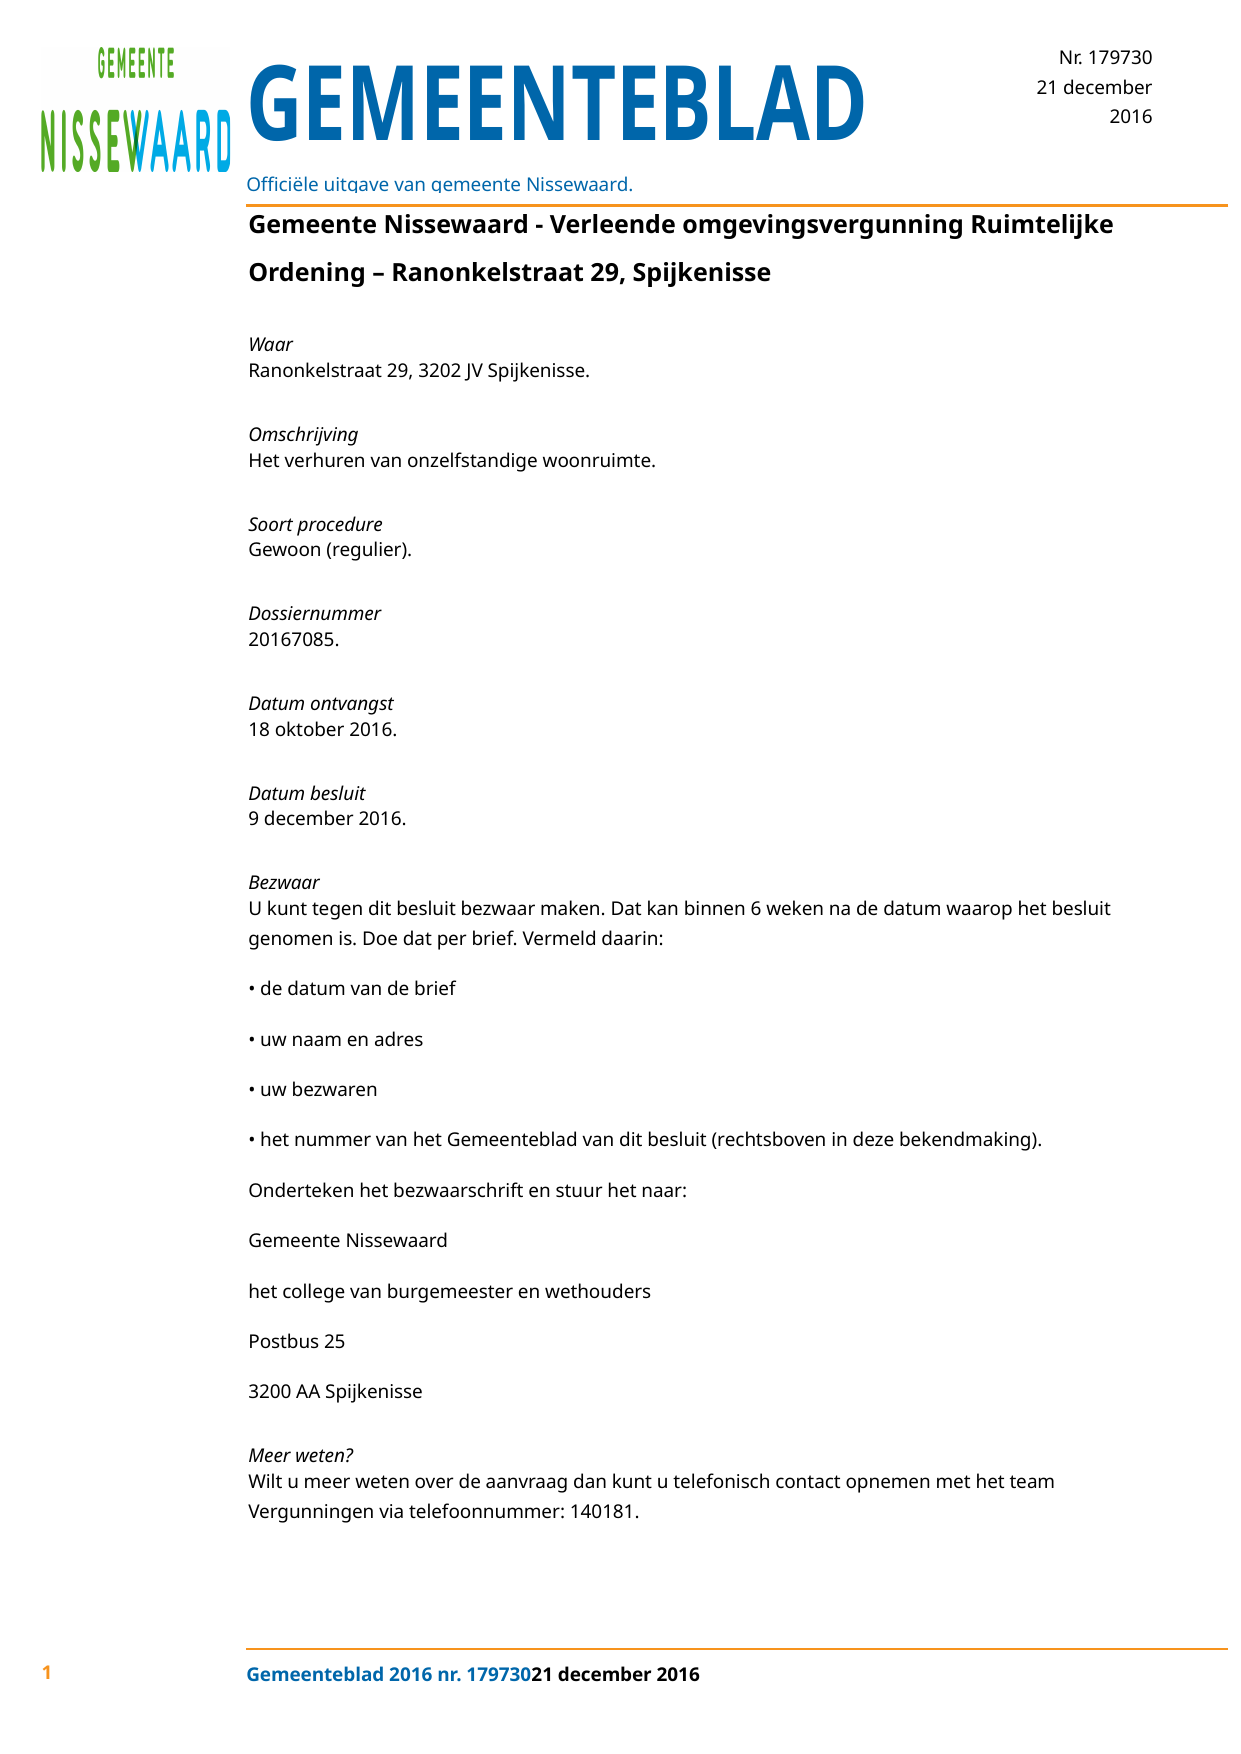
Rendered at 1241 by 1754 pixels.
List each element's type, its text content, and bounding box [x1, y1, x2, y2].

text Omschrijving [248, 421, 1152, 447]
text Datum ontvangst [248, 690, 1152, 716]
picture [41, 47, 231, 172]
text U kunt tegen dit besluit bezwaar maken. Dat kan binnen 6 weken na de datum waarop het besluit genomen is. Doe dat per brief. Vermeld daarin: [248, 895, 1152, 951]
picture [201, 122, 206, 138]
text 3200 AA Spijkenisse [248, 1379, 1152, 1404]
text Het verhuren van onzelfstandige woonruimte. [248, 447, 1152, 473]
text Bezwaar [248, 869, 1152, 895]
text Meer weten? [248, 1443, 1152, 1468]
text Gewoon (regulier). [248, 537, 1152, 562]
text het college van burgemeester en wethouders [248, 1278, 1152, 1303]
text Onderteken het bezwaarschrift en stuur het naar: [248, 1177, 1152, 1203]
text Ranonkelstraat 29, 3202 JV Spijkenisse. [248, 357, 1152, 383]
text Soort procedure [248, 511, 1152, 537]
text Postbus 25 [248, 1328, 1152, 1354]
text 20167085. [248, 626, 1152, 652]
picture [200, 151, 206, 172]
picture [154, 157, 165, 172]
picture [222, 122, 227, 160]
picture [176, 157, 187, 172]
text • uw naam en adres [248, 1026, 1152, 1051]
text 9 december 2016. [248, 806, 1152, 831]
text • de datum van de brief [248, 975, 1152, 1001]
text Waar [248, 331, 1152, 357]
text Dossiernummer [248, 601, 1152, 626]
text 18 oktober 2016. [248, 716, 1152, 742]
text Gemeente Nissewaard - Verleende omgevingsvergunning Ruimtelijke Ordening – Ranonkelstraat 29, Spijkenisse [248, 207, 1152, 288]
text Datum besluit [248, 780, 1152, 806]
text • het nummer van het Gemeenteblad van dit besluit (rechtsboven in deze bekendmaking). [248, 1127, 1152, 1152]
text Wilt u meer weten over de aanvraag dan kunt u telefonisch contact opnemen met het team Vergunningen via telefoonnummer: 140181. [248, 1468, 1152, 1524]
text • uw bezwaren [248, 1076, 1152, 1102]
text Gemeente Nissewaard [248, 1227, 1152, 1253]
